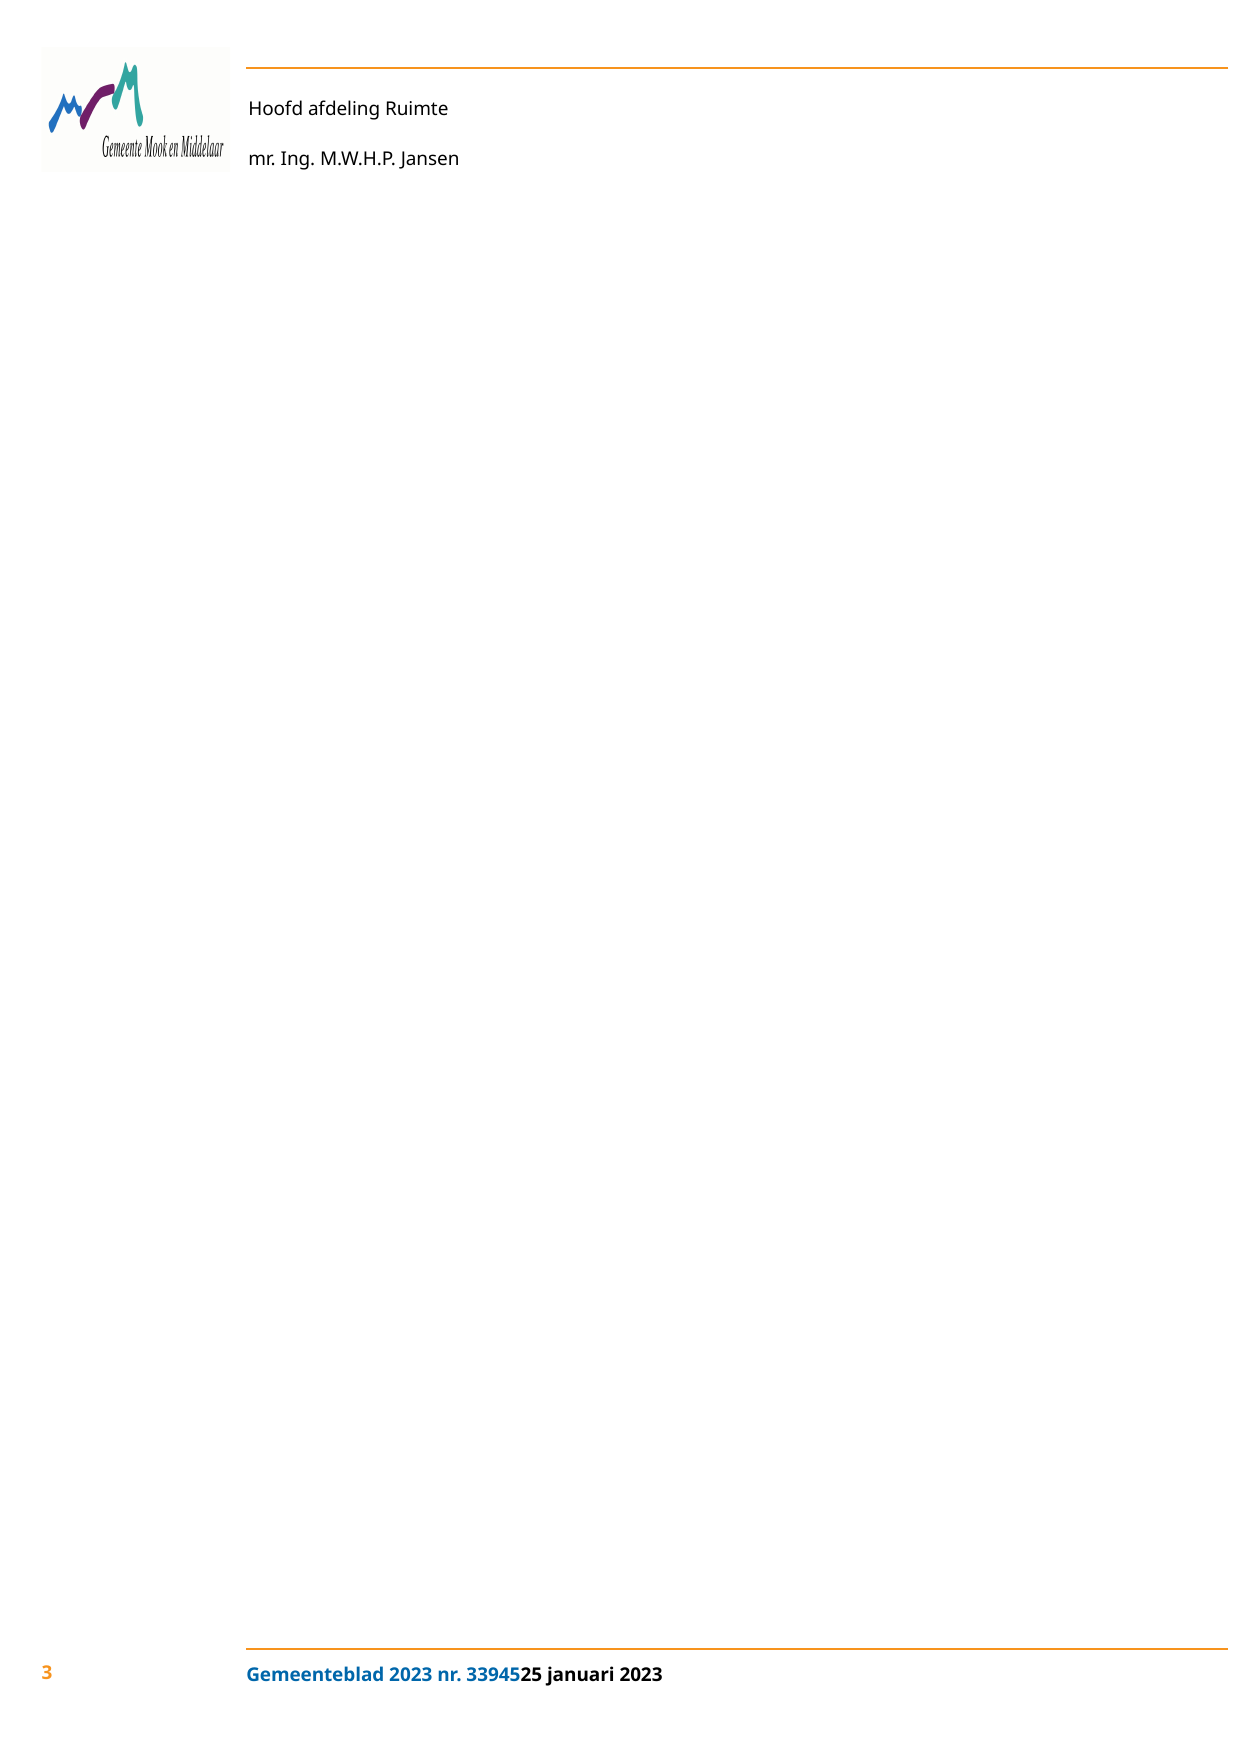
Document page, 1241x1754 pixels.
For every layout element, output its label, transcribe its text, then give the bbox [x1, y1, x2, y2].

picture [41, 47, 231, 172]
text Hoofd afdeling Ruimte [248, 95, 1152, 121]
text mr. Ing. M.W.H.P. Jansen [248, 145, 1152, 171]
